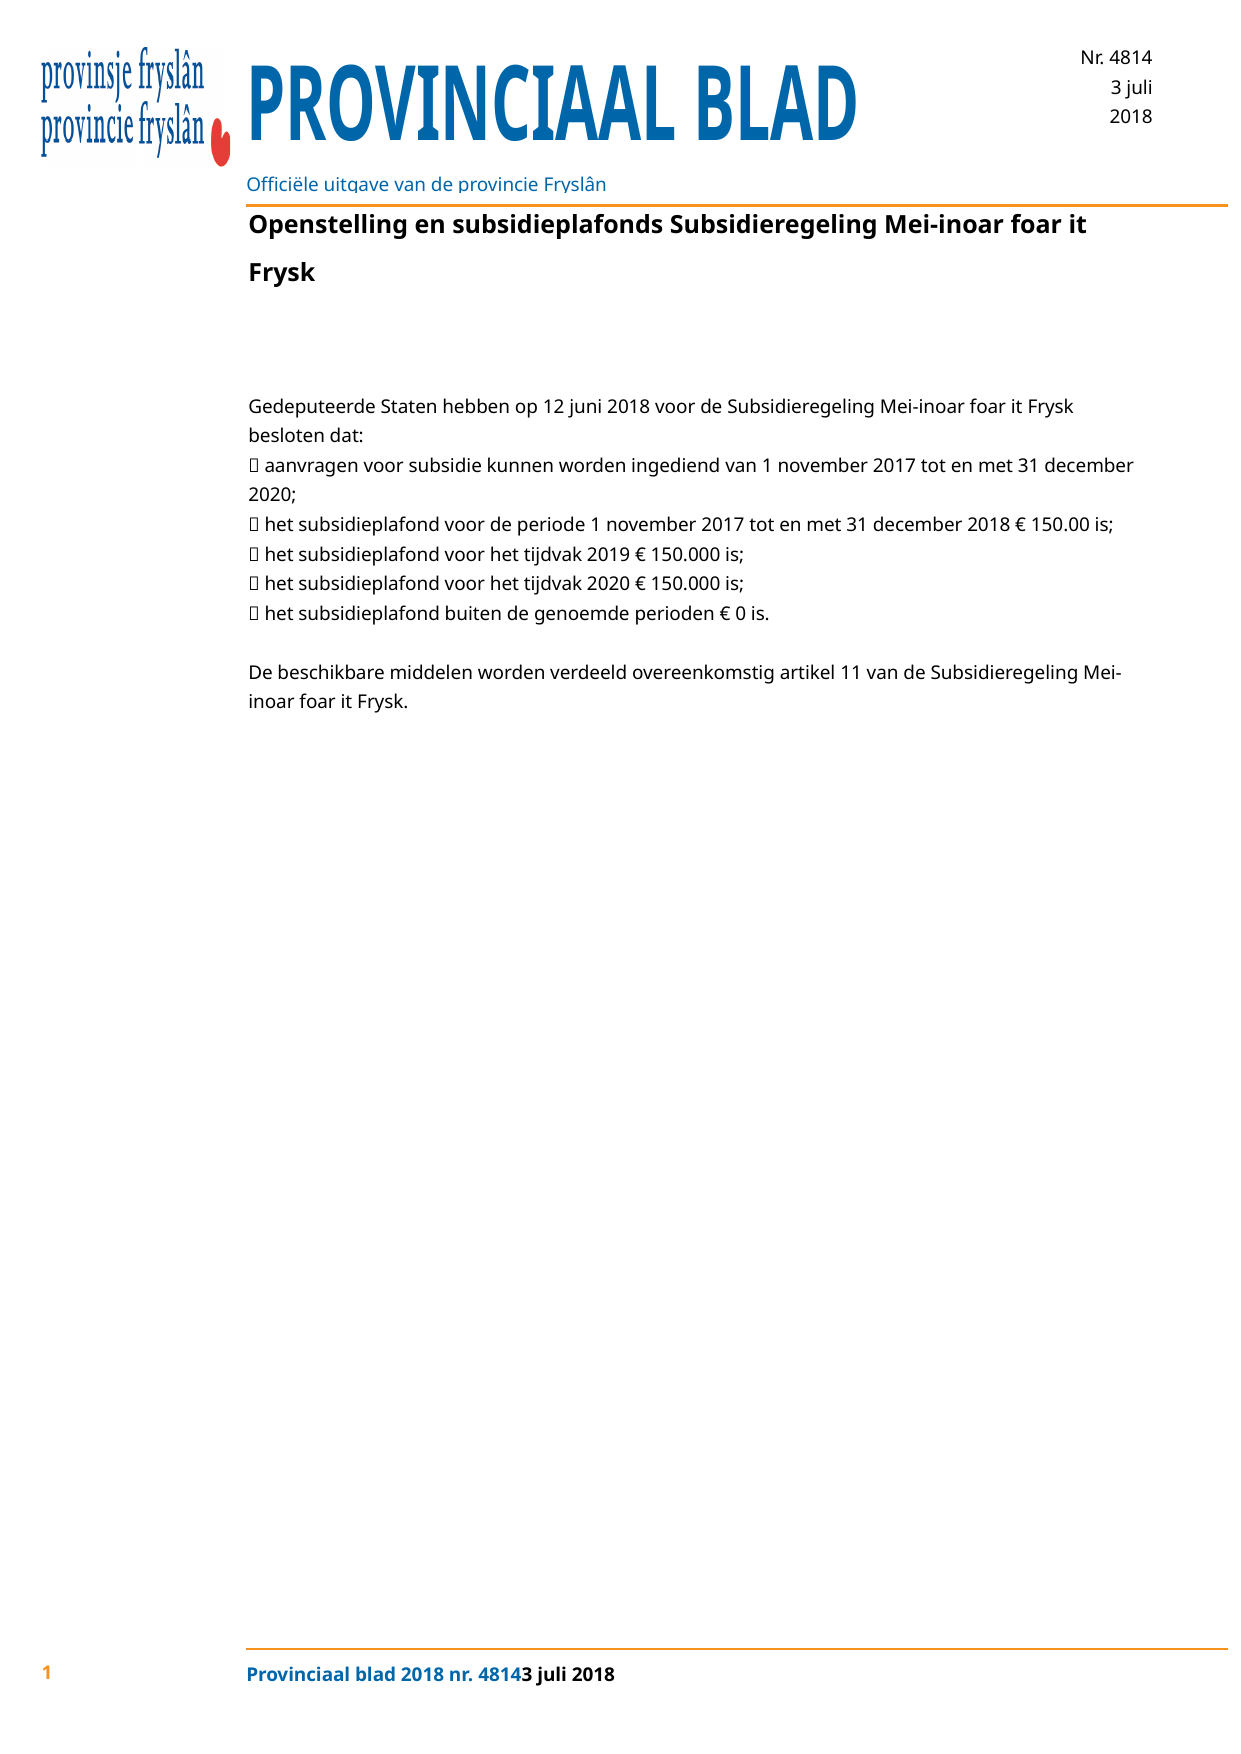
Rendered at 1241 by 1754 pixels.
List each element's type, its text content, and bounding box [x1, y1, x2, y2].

text  het subsidieplafond voor de periode 1 november 2017 tot en met 31 december 2018 € 150.00 is; [248, 511, 1152, 537]
text  het subsidieplafond voor het tijdvak 2020 € 150.000 is; [248, 570, 1152, 596]
text  aanvragen voor subsidie kunnen worden ingediend van 1 november 2017 tot en met 31 december 2020; [248, 452, 1152, 507]
picture [41, 47, 231, 172]
text Openstelling en subsidieplafonds Subsidieregeling Mei-inoar foar it Frysk [248, 207, 1152, 288]
text De beschikbare middelen worden verdeeld overeenkomstig artikel 11 van de Subsidieregeling Mei-inoar foar it Frysk. [248, 659, 1152, 714]
text  het subsidieplafond voor het tijdvak 2019 € 150.000 is; [248, 541, 1152, 567]
text  het subsidieplafond buiten de genoemde perioden € 0 is. [248, 600, 1152, 626]
text Gedeputeerde Staten hebben op 12 juni 2018 voor de Subsidieregeling Mei-inoar foar it Frysk besloten dat: [248, 393, 1152, 448]
